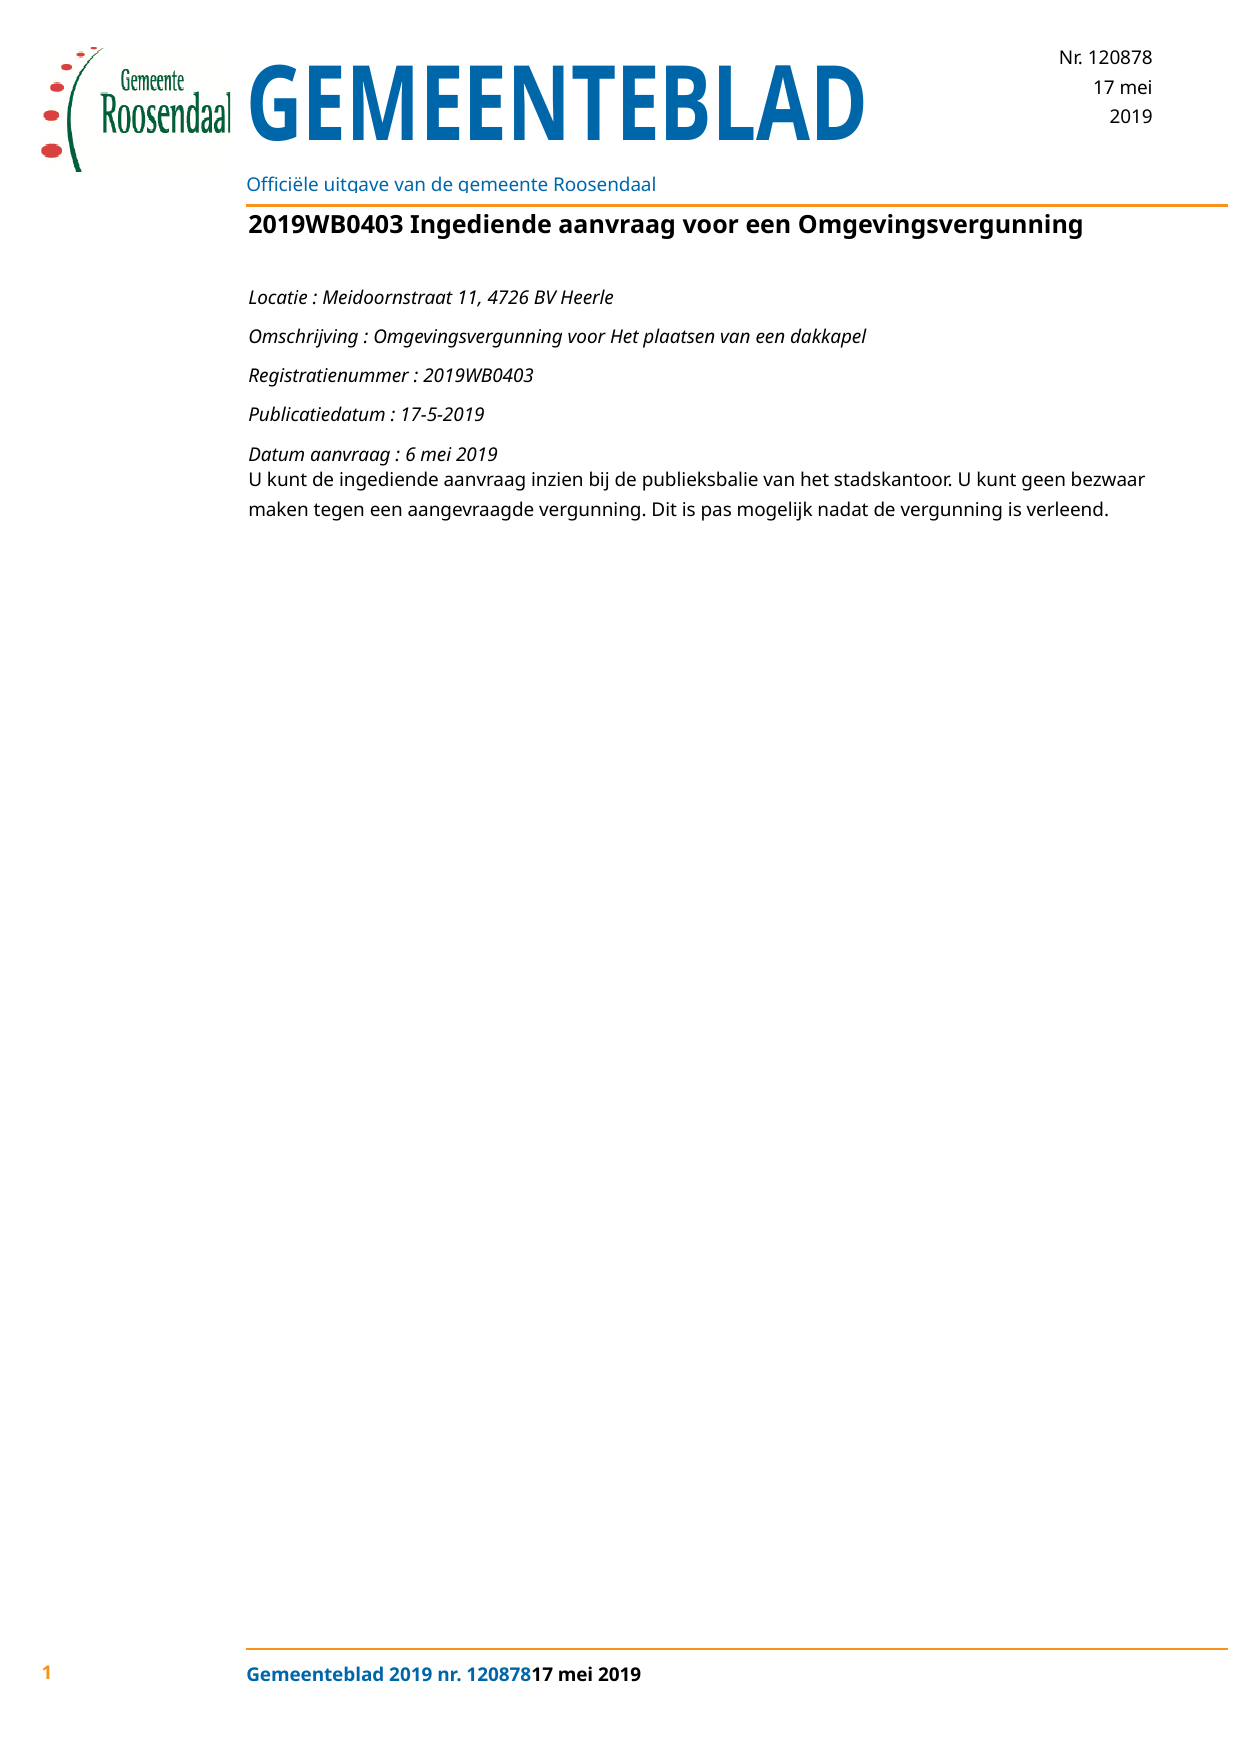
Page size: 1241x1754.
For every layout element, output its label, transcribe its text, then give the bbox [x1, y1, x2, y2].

text Omschrijving : Omgevingsvergunning voor Het plaatsen van een dakkapel [248, 323, 1152, 349]
text Locatie : Meidoornstraat 11, 4726 BV Heerle [248, 284, 1152, 309]
text Registratienummer : 2019WB0403 [248, 362, 1152, 388]
picture [41, 47, 231, 172]
text 2019WB0403 Ingediende aanvraag voor een Omgevingsvergunning [248, 207, 1152, 241]
text Publicatiedatum : 17-5-2019 [248, 402, 1152, 427]
text Datum aanvraag : 6 mei 2019 [248, 441, 1152, 467]
text U kunt de ingediende aanvraag inzien bij de publieksbalie van het stadskantoor. U kunt geen bezwaar maken tegen een aangevraagde vergunning. Dit is pas mogelijk nadat de vergunning is verleend. [248, 467, 1152, 522]
